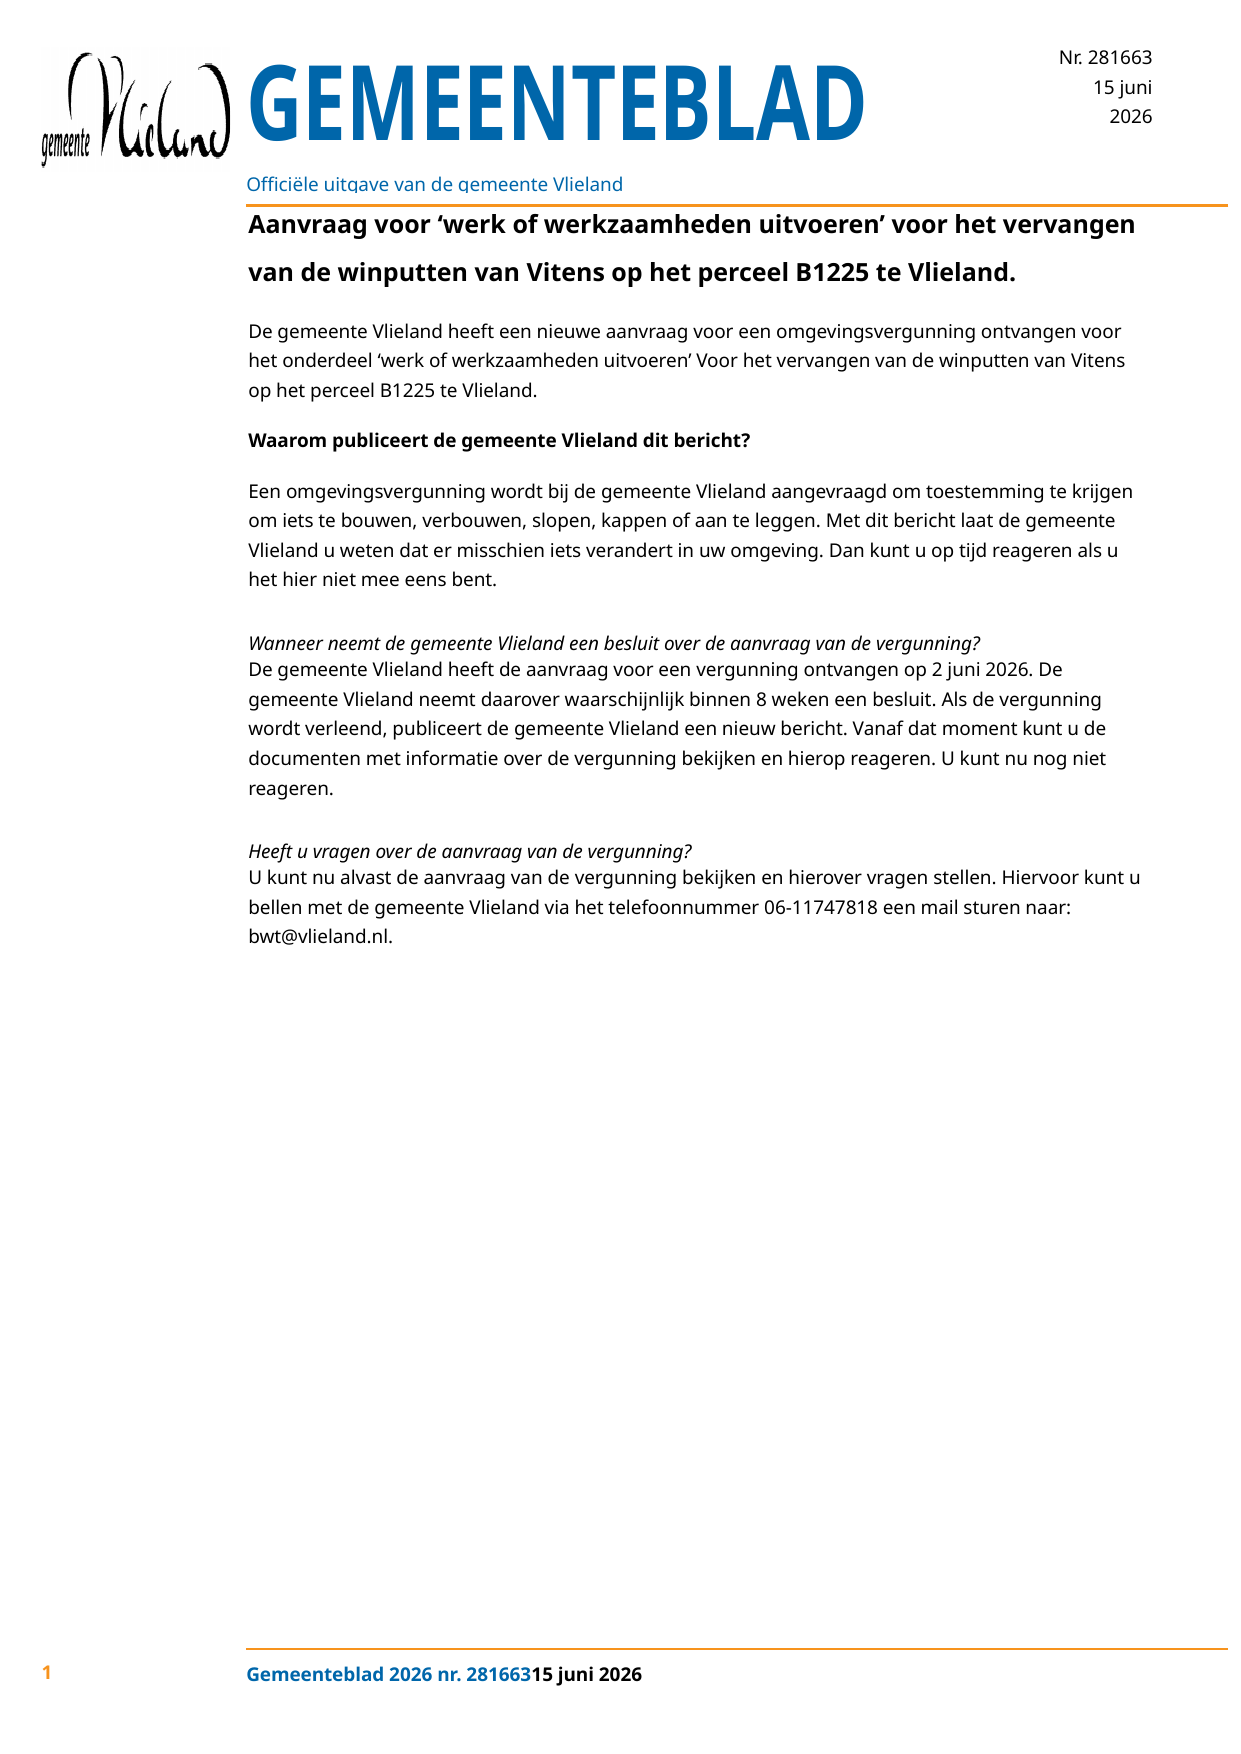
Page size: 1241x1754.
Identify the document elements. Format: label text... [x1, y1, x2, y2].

text Heeft u vragen over de aanvraag van de vergunning? [248, 839, 1152, 864]
text Een omgevingsvergunning wordt bij de gemeente Vlieland aangevraagd om toestemming te krijgen om iets te bouwen, verbouwen, slopen, kappen of aan te leggen. Met dit bericht laat de gemeente Vlieland u weten dat er misschien iets verandert in uw omgeving. Dan kunt u op tijd reageren als u het hier niet mee eens bent. [248, 478, 1152, 592]
text Wanneer neemt de gemeente Vlieland een besluit over de aanvraag van de vergunning? [248, 631, 1152, 656]
text U kunt nu alvast de aanvraag van de vergunning bekijken en hierover vragen stellen. Hiervoor kunt u bellen met de gemeente Vlieland via het telefoonnummer 06-11747818 een mail sturen naar: bwt@vlieland.nl. [248, 864, 1152, 949]
text De gemeente Vlieland heeft de aanvraag voor een vergunning ontvangen op 2 juni 2026. De gemeente Vlieland neemt daarover waarschijnlijk binnen 8 weken een besluit. Als de vergunning wordt verleend, publiceert de gemeente Vlieland een nieuw bericht. Vanaf dat moment kunt u de documenten met informatie over de vergunning bekijken en hierop reageren. U kunt nu nog niet reageren. [248, 656, 1152, 800]
text Waarom publiceert de gemeente Vlieland dit bericht? [248, 427, 1152, 453]
text Aanvraag voor ‘werk of werkzaamheden uitvoeren’ voor het vervangen van de winputten van Vitens op het perceel B1225 te Vlieland. [248, 207, 1152, 288]
picture [41, 47, 231, 172]
text De gemeente Vlieland heeft een nieuwe aanvraag voor een omgevingsvergunning ontvangen voor het onderdeel ‘werk of werkzaamheden uitvoeren’ Voor het vervangen van de winputten van Vitens op het perceel B1225 te Vlieland. [248, 318, 1152, 403]
